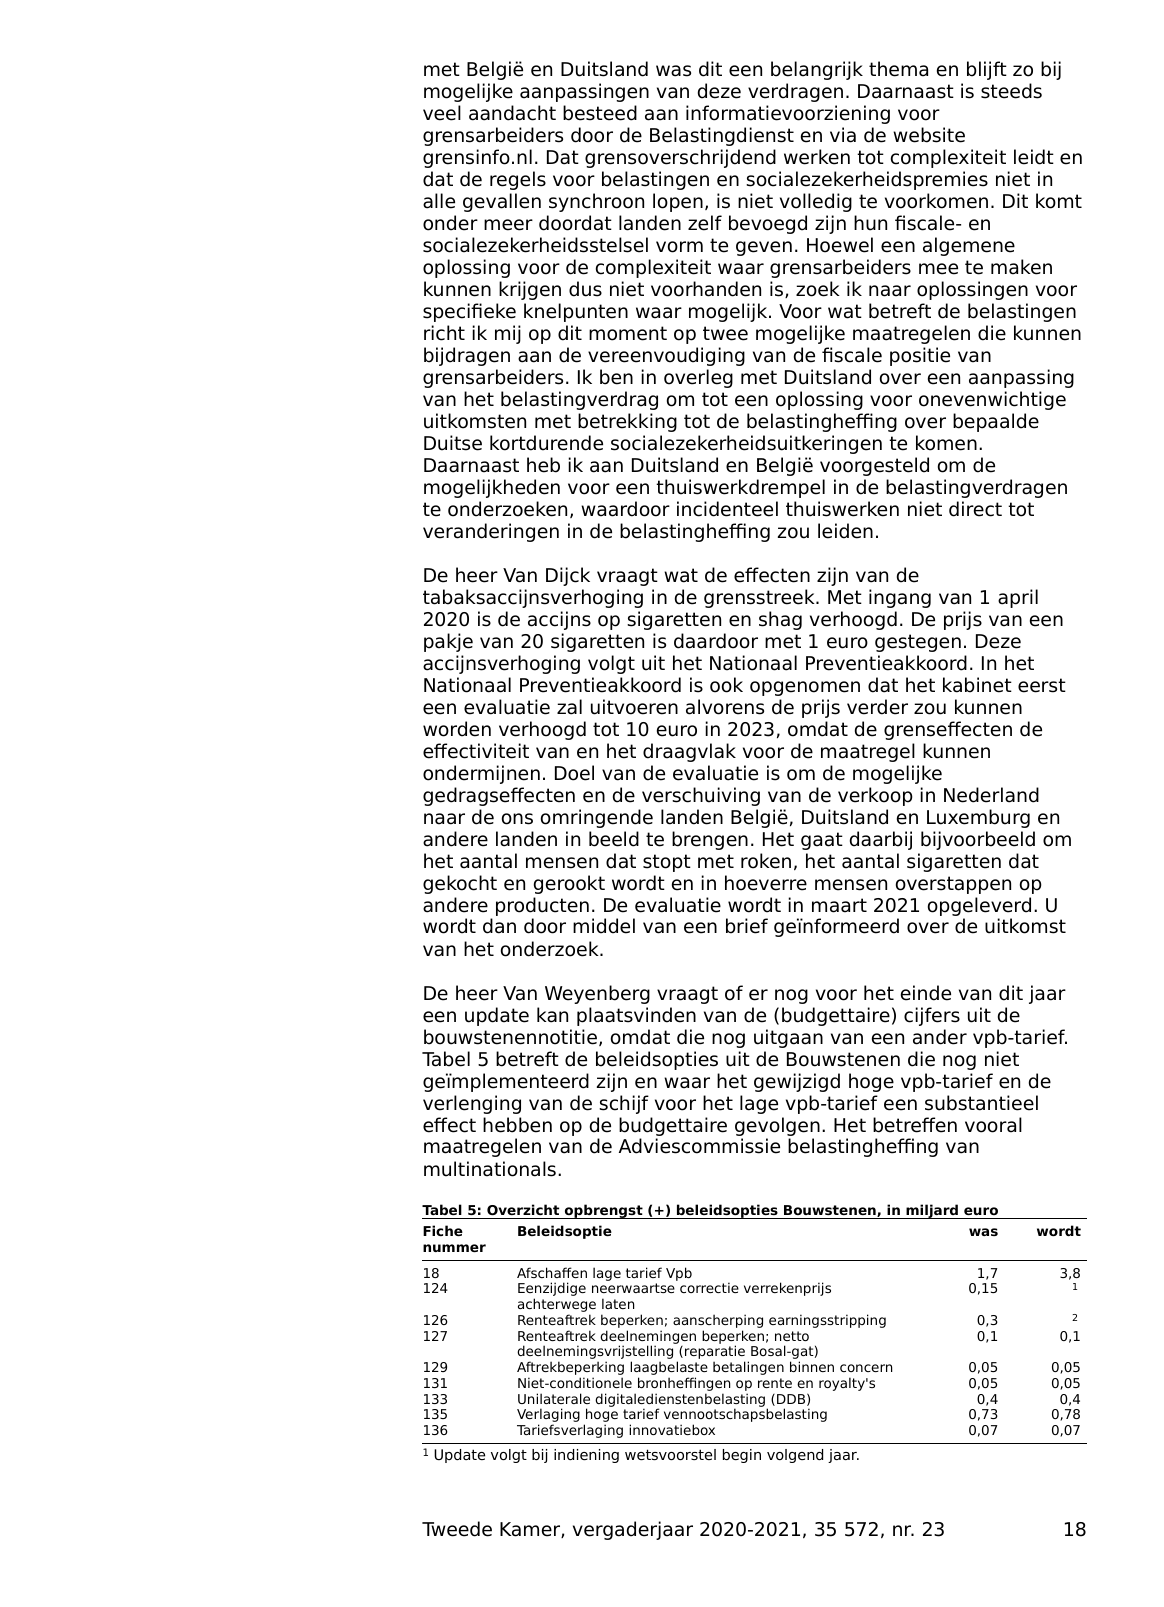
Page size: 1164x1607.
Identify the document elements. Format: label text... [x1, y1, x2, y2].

table_cell Aftrekbeperking laagbelaste betalingen binnen concern [511, 1360, 915, 1376]
table_cell Niet-conditionele bronheffingen op rente en royalty's [511, 1376, 915, 1391]
table_cell 136 [422, 1423, 511, 1443]
table_cell 1 [1004, 1281, 1087, 1313]
table_cell Beleidsoptie [511, 1219, 915, 1260]
table_cell Tariefsverlaging innovatiebox [511, 1423, 915, 1443]
table_cell 0,07 [915, 1423, 1004, 1443]
table_cell 129 [422, 1360, 511, 1376]
table_cell 0,07 [1004, 1423, 1087, 1443]
text met België en Duitsland was dit een belangrijk thema en blijft zo bij mogelijke aanpassingen van deze verdragen. Daarnaast is steeds veel aandacht besteed aan informatievoorziening voor grensarbeiders door de Belastingdienst en via de website grensinfo.nl. Dat grensoverschrijdend werken tot complexiteit leidt en dat de regels voor belastingen en socialezekerheidspremies niet in alle gevallen synchroon lopen, is niet volledig te voorkomen. Dit komt onder meer doordat landen zelf bevoegd zijn hun fiscale- en socialezekerheidsstelsel vorm te geven. Hoewel een algemene oplossing voor de complexiteit waar grensarbeiders mee te maken kunnen krijgen dus niet voorhanden is, zoek ik naar oplossingen voor specifieke knelpunten waar mogelijk. Voor wat betreft de belastingen richt ik mij op dit moment op twee mogelijke maatregelen die kunnen bijdragen aan de vereenvoudiging van de fiscale positie van grensarbeiders. Ik ben in overleg met Duitsland over een aanpassing van het belastingverdrag om tot een oplossing voor onevenwichtige uitkomsten met betrekking tot de belastingheffing over bepaalde Duitse kortdurende socialezekerheidsuitkeringen te komen. Daarnaast heb ik aan Duitsland en België voorgesteld om de mogelijkheden voor een thuiswerkdrempel in de belastingverdragen te onderzoeken, waardoor incidenteel thuiswerken niet direct tot veranderingen in de belastingheffing zou leiden. [422, 59, 1087, 543]
table_cell 0,05 [1004, 1376, 1087, 1391]
table_cell Verlaging hoge tarief vennootschapsbelasting [511, 1407, 915, 1423]
table_cell 18 [422, 1261, 511, 1281]
table_cell 126 [422, 1313, 511, 1328]
table_cell 3,8 [1004, 1261, 1087, 1281]
table_cell 0,15 [915, 1281, 1004, 1313]
text De heer Van Dijck vraagt wat de effecten zijn van de tabaksaccijnsverhoging in de grensstreek. Met ingang van 1 april 2020 is de accijns op sigaretten en shag verhoogd. De prijs van een pakje van 20 sigaretten is daardoor met 1 euro gestegen. Deze accijnsverhoging volgt uit het Nationaal Preventieakkoord. In het Nationaal Preventieakkoord is ook opgenomen dat het kabinet eerst een evaluatie zal uitvoeren alvorens de prijs verder zou kunnen worden verhoogd tot 10 euro in 2023, omdat de grenseffecten de effectiviteit van en het draagvlak voor de maatregel kunnen ondermijnen. Doel van de evaluatie is om de mogelijke gedragseffecten en de verschuiving van de verkoop in Nederland naar de ons omringende landen België, Duitsland en Luxemburg en andere landen in beeld te brengen. Het gaat daarbij bijvoorbeeld om het aantal mensen dat stopt met roken, het aantal sigaretten dat gekocht en gerookt wordt en in hoeverre mensen overstappen op andere producten. De evaluatie wordt in maart 2021 opgeleverd. U wordt dan door middel van een brief geïnformeerd over de uitkomst van het onderzoek. [422, 565, 1087, 960]
table_cell 124 [422, 1281, 511, 1313]
table_cell 0,05 [1004, 1360, 1087, 1376]
table_cell 0,73 [915, 1407, 1004, 1423]
table_cell Renteaftrek beperken; aanscherping earningsstripping [511, 1313, 915, 1328]
table_cell 0,78 [1004, 1407, 1087, 1423]
text De heer Van Weyenberg vraagt of er nog voor het einde van dit jaar een update kan plaatsvinden van de (budgettaire) cijfers uit de bouwstenennotitie, omdat die nog uitgaan van een ander vpb-tarief. Tabel 5 betreft de beleidsopties uit de Bouwstenen die nog niet geïmplementeerd zijn en waar het gewijzigd hoge vpb-tarief en de verlenging van de schijf voor het lage vpb-tarief een substantieel effect hebben op de budgettaire gevolgen. Het betreffen vooral maatregelen van de Adviescommissie belastingheffing van multinationals. [422, 983, 1087, 1180]
table_cell 0,1 [915, 1329, 1004, 1360]
table_cell was [915, 1219, 1004, 1260]
table_cell 1 Update volgt bij indiening wetsvoorstel begin volgend jaar. [422, 1444, 1087, 1464]
table_cell Unilaterale digitaledienstenbelasting (DDB) [511, 1391, 915, 1407]
table_cell 0,3 [915, 1313, 1004, 1328]
table_cell wordt [1004, 1219, 1087, 1260]
table_cell Eenzijdige neerwaartse correctie verrekenprijs achterwege laten [511, 1281, 915, 1313]
table_cell 131 [422, 1376, 511, 1391]
table_cell 0,4 [915, 1391, 1004, 1407]
table_cell 0,05 [915, 1376, 1004, 1391]
table_cell Fiche nummer [422, 1219, 511, 1260]
table_cell 133 [422, 1391, 511, 1407]
table_cell Renteaftrek deelnemingen beperken; netto deelnemingsvrijstelling (reparatie Bosal-gat) [511, 1329, 915, 1360]
table_cell 135 [422, 1407, 511, 1423]
table_cell Afschaffen lage tarief Vpb [511, 1261, 915, 1281]
table_cell 0,1 [1004, 1329, 1087, 1360]
table_cell 2 [1004, 1313, 1087, 1328]
table_cell 0,05 [915, 1360, 1004, 1376]
table_cell 127 [422, 1329, 511, 1360]
table_cell 0,4 [1004, 1391, 1087, 1407]
table_cell 1,7 [915, 1261, 1004, 1281]
table_header Tabel 5: Overzicht opbrengst (+) beleidsopties Bouwstenen, in miljard euro [422, 1202, 1087, 1218]
